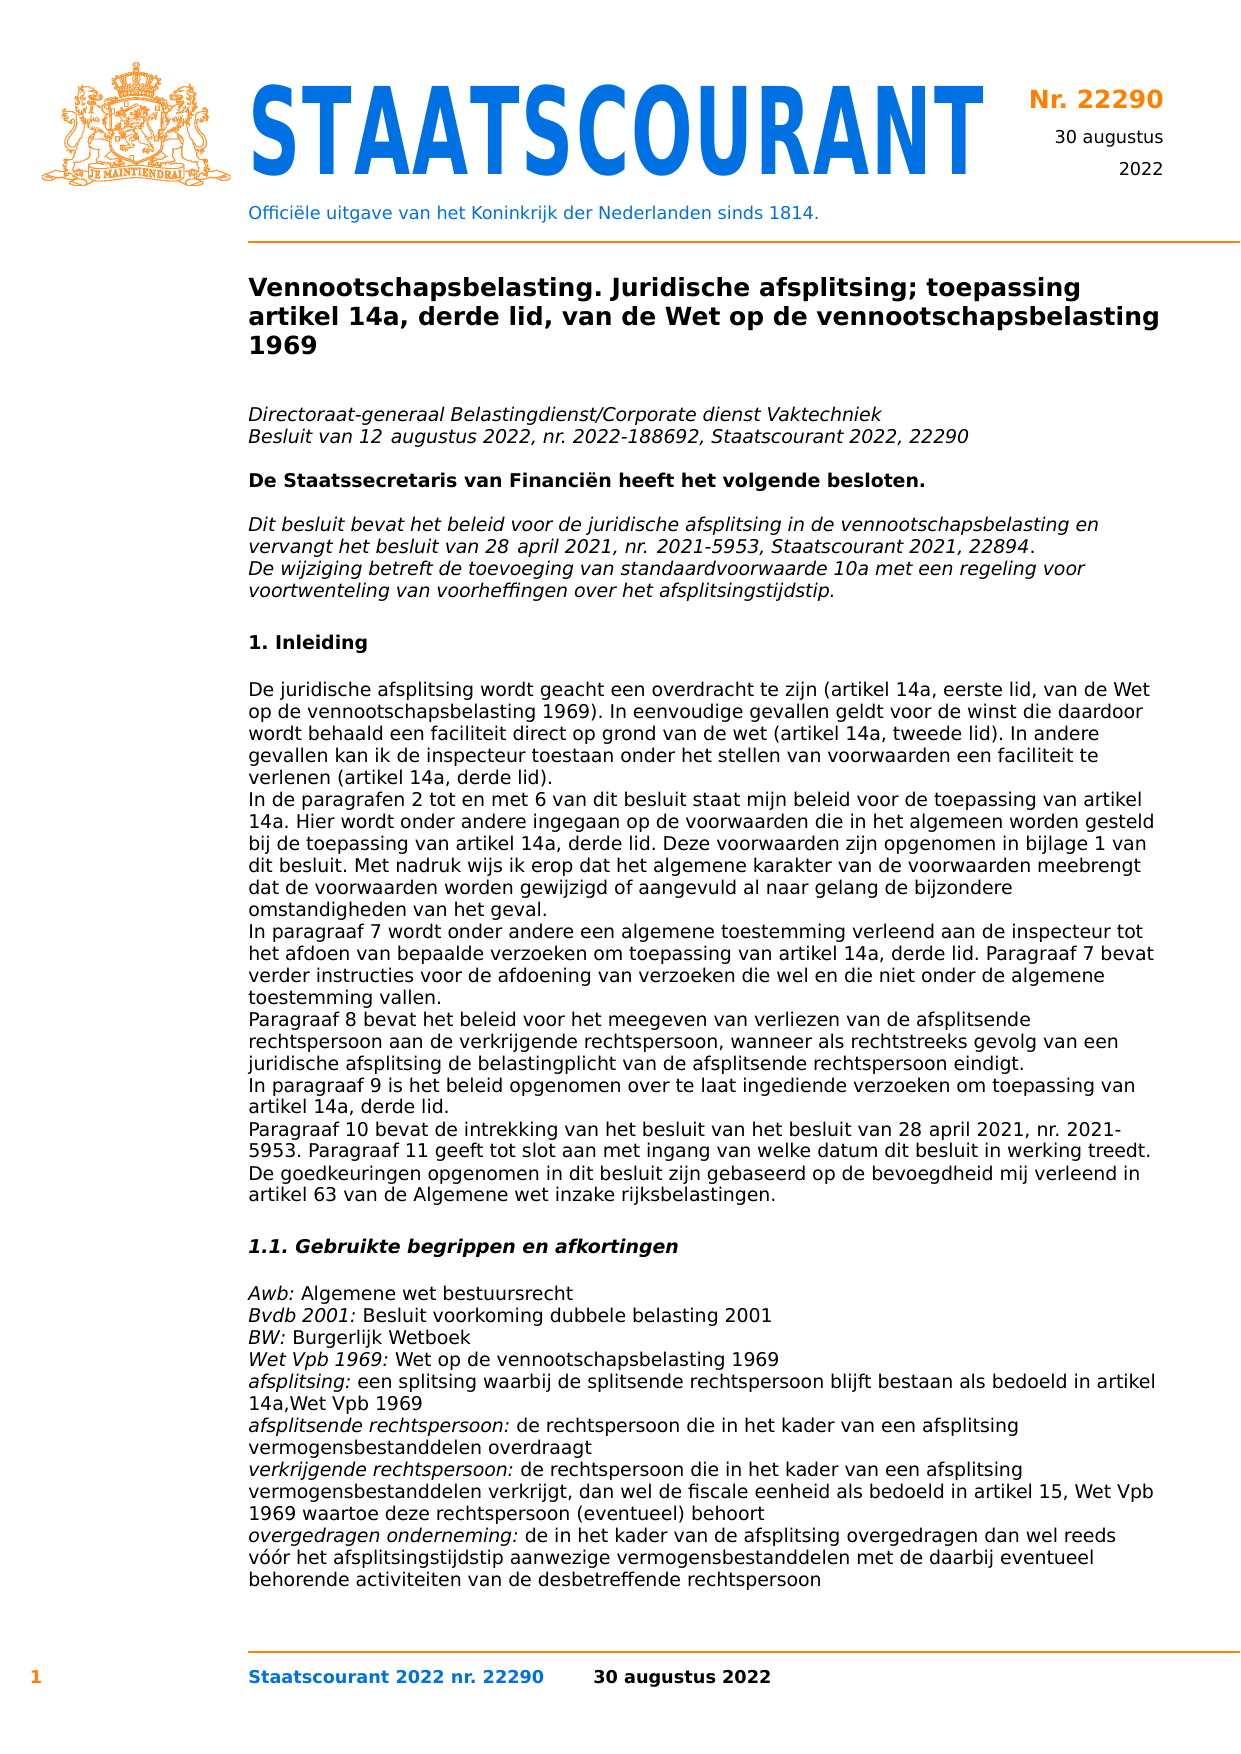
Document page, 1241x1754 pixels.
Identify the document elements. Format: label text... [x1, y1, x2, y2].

text afsplitsing: een splitsing waarbij de splitsende rechtspersoon blijft bestaan als bedoeld in artikel 14a,Wet Vpb 1969 [248, 1371, 1163, 1415]
picture [41, 62, 231, 186]
text Besluit van 12 augustus 2022, nr. 2022-188692, Staatscourant 2022, 22290 [248, 426, 1163, 448]
text In paragraaf 7 wordt onder andere een algemene toestemming verleend aan de inspecteur tot het afdoen van bepaalde verzoeken om toepassing van artikel 14a, derde lid. Paragraaf 7 bevat verder instructies voor de afdoening van verzoeken die wel en die niet onder de algemene toestemming vallen. [248, 921, 1163, 1008]
subtitle 1.1. Gebruikte begrippen en afkortingen [248, 1236, 1163, 1258]
text De juridische afsplitsing wordt geacht een overdracht te zijn (artikel 14a, eerste lid, van de Wet op de vennootschapsbelasting 1969). In eenvoudige gevallen geldt voor de winst die daardoor wordt behaald een faciliteit direct op grond van de wet (artikel 14a, tweede lid). In andere gevallen kan ik de inspecteur toestaan onder het stellen van voorwaarden een faciliteit te verlenen (artikel 14a, derde lid). [248, 679, 1163, 789]
text Wet Vpb 1969: Wet op de vennootschapsbelasting 1969 [248, 1349, 1163, 1371]
table_header Nr. 22290 [998, 62, 1240, 121]
subtitle Vennootschapsbelasting. Juridische afsplitsing; toepassing artikel 14a, derde lid, van de Wet op de vennootschapsbelasting 1969 [248, 273, 1163, 361]
table_cell Officiële uitgave van het Koninkrijk der Nederlanden sinds 1814. [248, 203, 1240, 241]
table_cell 2022 [998, 153, 1240, 203]
table_cell 30 augustus [998, 121, 1240, 153]
text De goedkeuringen opgenomen in dit besluit zijn gebaseerd op de bevoegdheid mij verleend in artikel 63 van de Algemene wet inzake rijksbelastingen. [248, 1162, 1163, 1206]
text In de paragrafen 2 tot en met 6 van dit besluit staat mijn beleid voor de toepassing van artikel 14a. Hier wordt onder andere ingegaan op de voorwaarden die in het algemeen worden gesteld bij de toepassing van artikel 14a, derde lid. Deze voorwaarden zijn opgenomen in bijlage 1 van dit besluit. Met nadruk wijs ik erop dat het algemene karakter van de voorwaarden meebrengt dat de voorwaarden worden gewijzigd of aangevuld al naar gelang de bijzondere omstandigheden van het geval. [248, 789, 1163, 921]
text Directoraat-generaal Belastingdienst/Corporate dienst Vaktechniek [248, 404, 1163, 426]
text overgedragen onderneming: de in het kader van de afsplitsing overgedragen dan wel reeds vóór het afsplitsingstijdstip aanwezige vermogensbestanddelen met de daarbij eventueel behorende activiteiten van de desbetreffende rechtspersoon [248, 1525, 1163, 1591]
table_header [25, 62, 248, 241]
subtitle 1. Inleiding [248, 632, 1163, 654]
text afsplitsende rechtspersoon: de rechtspersoon die in het kader van een afsplitsing vermogensbestanddelen overdraagt [248, 1415, 1163, 1459]
text Paragraaf 8 bevat het beleid voor het meegeven van verliezen van de afsplitsende rechtspersoon aan de verkrijgende rechtspersoon, wanneer als rechtstreeks gevolg van een juridische afsplitsing de belastingplicht van de afsplitsende rechtspersoon eindigt. [248, 1008, 1163, 1074]
text De Staatssecretaris van Financiën heeft het volgende besloten. [248, 470, 1163, 492]
text Paragraaf 10 bevat de intrekking van het besluit van het besluit van 28 april 2021, nr. 2021-5953. Paragraaf 11 geeft tot slot aan met ingang van welke datum dit besluit in werking treedt. [248, 1118, 1163, 1162]
table_header STAATSCOURANT [248, 62, 998, 203]
text verkrijgende rechtspersoon: de rechtspersoon die in het kader van een afsplitsing vermogensbestanddelen verkrijgt, dan wel de fiscale eenheid als bedoeld in artikel 15, Wet Vpb 1969 waartoe deze rechtspersoon (eventueel) behoort [248, 1459, 1163, 1525]
text Dit besluit bevat het beleid voor de juridische afsplitsing in de vennootschapsbelasting en vervangt het besluit van 28 april 2021, nr. 2021-5953, Staatscourant 2021, 22894. [248, 514, 1163, 558]
text Awb: Algemene wet bestuursrecht [248, 1283, 1163, 1305]
text De wijziging betreft de toevoeging van standaardvoorwaarde 10a met een regeling voor voortwenteling van voorheffingen over het afsplitsingstijdstip. [248, 558, 1163, 602]
text In paragraaf 9 is het beleid opgenomen over te laat ingediende verzoeken om toepassing van artikel 14a, derde lid. [248, 1074, 1163, 1118]
text Bvdb 2001: Besluit voorkoming dubbele belasting 2001 [248, 1305, 1163, 1327]
text BW: Burgerlijk Wetboek [248, 1327, 1163, 1349]
